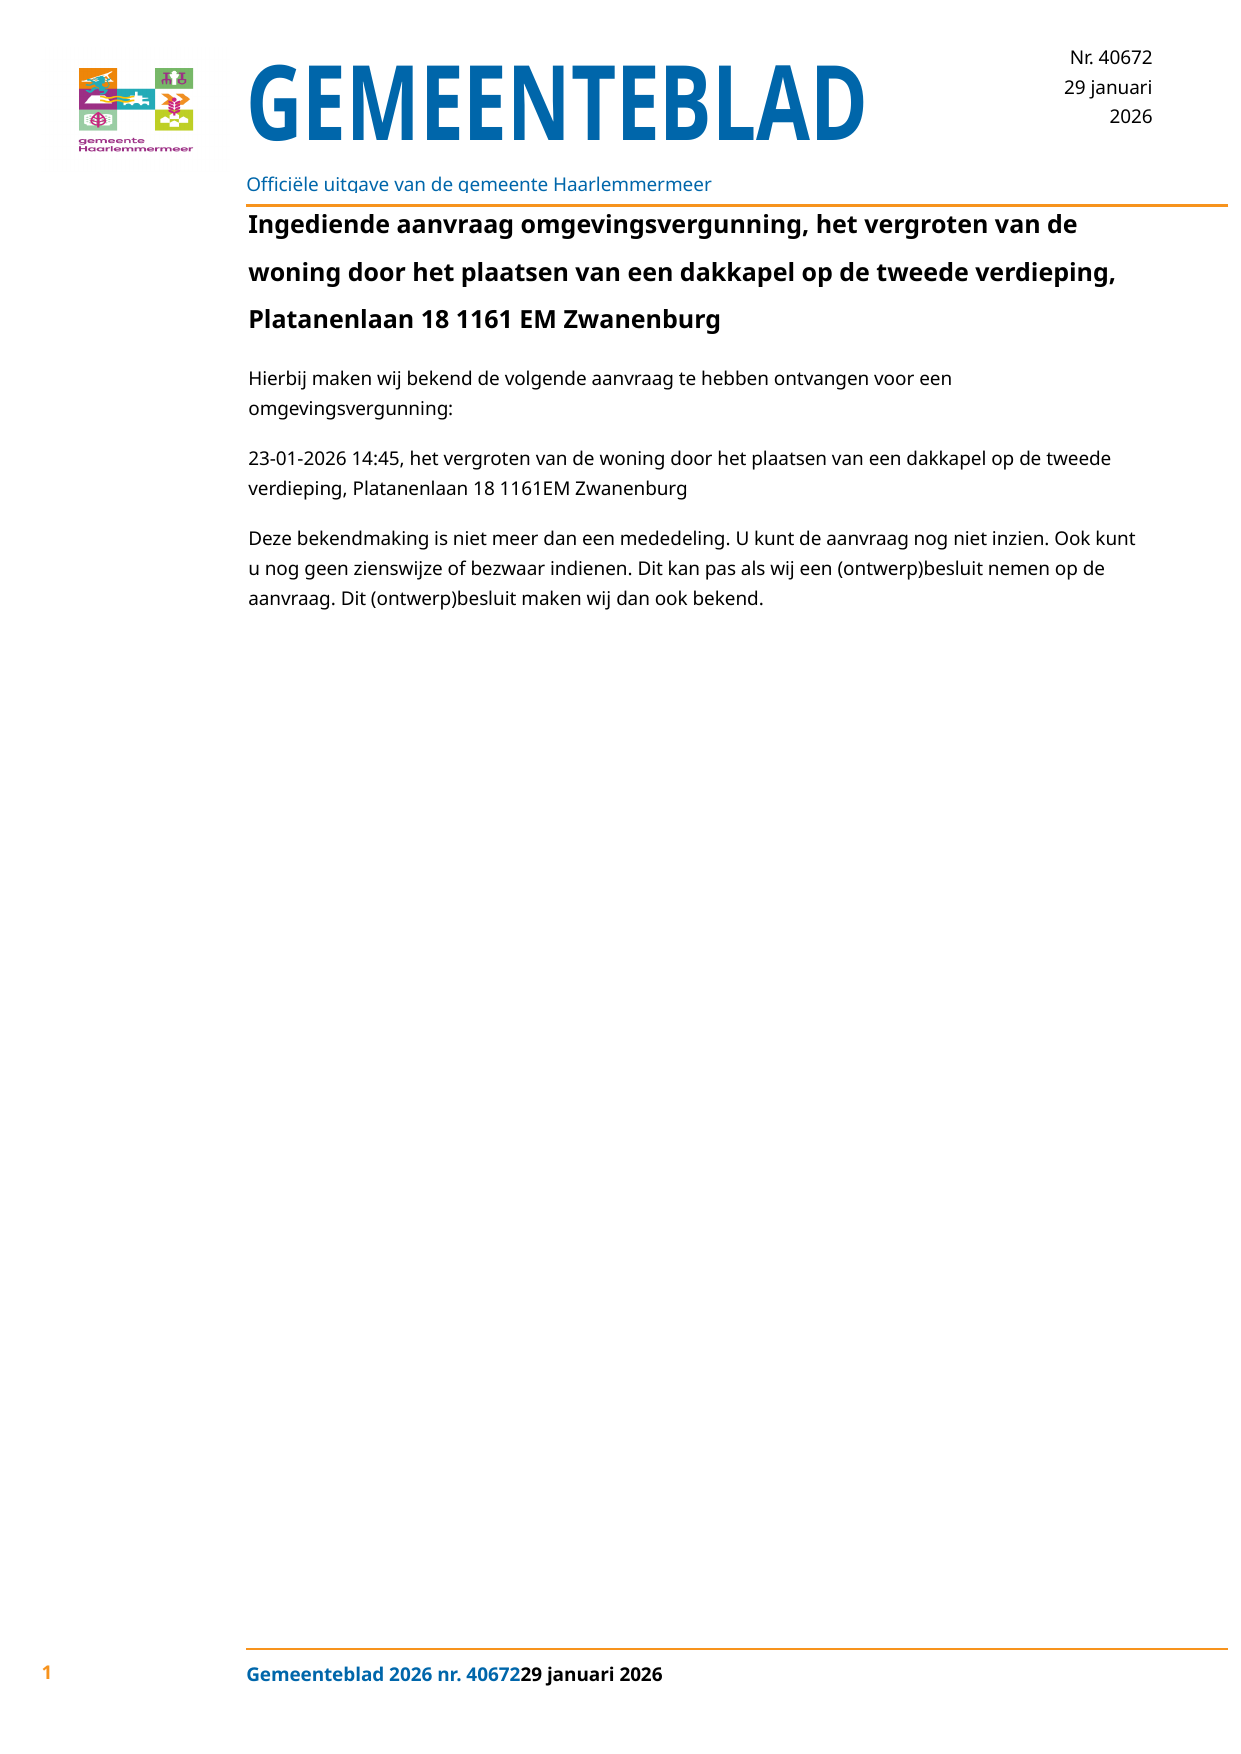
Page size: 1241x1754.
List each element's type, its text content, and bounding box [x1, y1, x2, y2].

text Ingediende aanvraag omgevingsvergunning, het vergroten van de woning door het plaatsen van een dakkapel op de tweede verdieping, Platanenlaan 18 1161 EM Zwanenburg [248, 207, 1152, 336]
text 23-01-2026 14:45, het vergroten van de woning door het plaatsen van een dakkapel op de tweede verdieping, Platanenlaan 18 1161EM Zwanenburg [248, 446, 1152, 501]
text Hierbij maken wij bekend de volgende aanvraag te hebben ontvangen voor een omgevingsvergunning: [248, 366, 1152, 421]
text Deze bekendmaking is niet meer dan een mededeling. U kunt de aanvraag nog niet inzien. Ook kunt u nog geen zienswijze of bezwaar indienen. Dit kan pas als wij een (ontwerp)besluit nemen op de aanvraag. Dit (ontwerp)besluit maken wij dan ook bekend. [248, 526, 1152, 610]
picture [41, 47, 231, 172]
